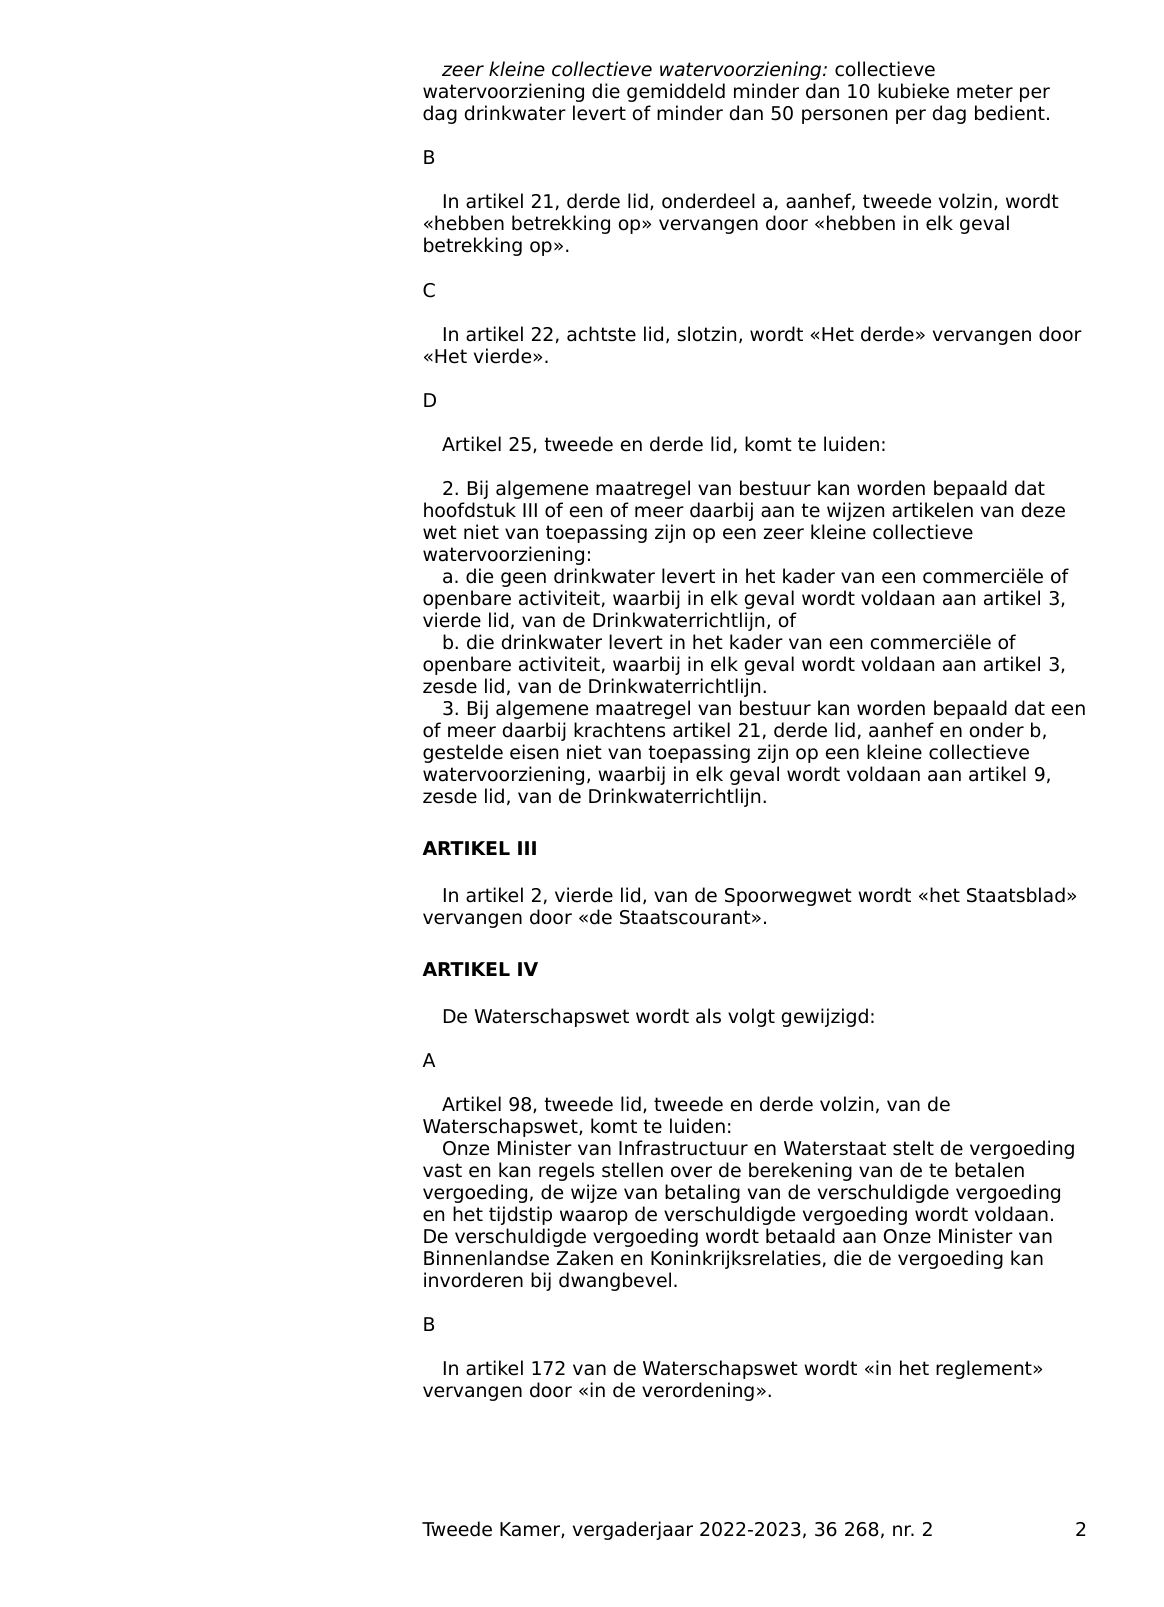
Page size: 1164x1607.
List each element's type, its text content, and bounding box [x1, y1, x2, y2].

text 3. Bij algemene maatregel van bestuur kan worden bepaald dat een of meer daarbij krachtens artikel 21, derde lid, aanhef en onder b, gestelde eisen niet van toepassing zijn op een kleine collectieve watervoorziening, waarbij in elk geval wordt voldaan aan artikel 9, zesde lid, van de Drinkwaterrichtlijn. [422, 698, 1087, 808]
text zeer kleine collectieve watervoorziening: collectieve watervoorziening die gemiddeld minder dan 10 kubieke meter per dag drinkwater levert of minder dan 50 personen per dag bedient. [422, 59, 1087, 125]
text 2. Bij algemene maatregel van bestuur kan worden bepaald dat hoofdstuk III of een of meer daarbij aan te wijzen artikelen van deze wet niet van toepassing zijn op een zeer kleine collectieve watervoorziening: [422, 478, 1087, 566]
subtitle ARTIKEL IV [422, 959, 1087, 981]
text B [422, 1314, 1087, 1336]
text C [422, 279, 1087, 301]
text In artikel 2, vierde lid, van de Spoorwegwet wordt «het Staatsblad» vervangen door «de Staatscourant». [422, 885, 1087, 929]
text De Waterschapswet wordt als volgt gewijzigd: [422, 1006, 1087, 1028]
subtitle ARTIKEL III [422, 838, 1087, 860]
text Artikel 25, tweede en derde lid, komt te luiden: [422, 434, 1087, 456]
text D [422, 390, 1087, 412]
text Artikel 98, tweede lid, tweede en derde volzin, van de Waterschapswet, komt te luiden: [422, 1094, 1087, 1138]
text b. die drinkwater levert in het kader van een commerciële of openbare activiteit, waarbij in elk geval wordt voldaan aan artikel 3, zesde lid, van de Drinkwaterrichtlijn. [422, 632, 1087, 698]
text Onze Minister van Infrastructuur en Waterstaat stelt de vergoeding vast en kan regels stellen over de berekening van de te betalen vergoeding, de wijze van betaling van de verschuldigde vergoeding en het tijdstip waarop de verschuldigde vergoeding wordt voldaan. De verschuldigde vergoeding wordt betaald aan Onze Minister van Binnenlandse Zaken en Koninkrijksrelaties, die de vergoeding kan invorderen bij dwangbevel. [422, 1138, 1087, 1292]
text In artikel 21, derde lid, onderdeel a, aanhef, tweede volzin, wordt «hebben betrekking op» vervangen door «hebben in elk geval betrekking op». [422, 191, 1087, 257]
text B [422, 147, 1087, 169]
text In artikel 22, achtste lid, slotzin, wordt «Het derde» vervangen door «Het vierde». [422, 324, 1087, 368]
text A [422, 1050, 1087, 1072]
text In artikel 172 van de Waterschapswet wordt «in het reglement» vervangen door «in de verordening». [422, 1358, 1087, 1402]
text a. die geen drinkwater levert in het kader van een commerciële of openbare activiteit, waarbij in elk geval wordt voldaan aan artikel 3, vierde lid, van de Drinkwaterrichtlijn, of [422, 566, 1087, 632]
